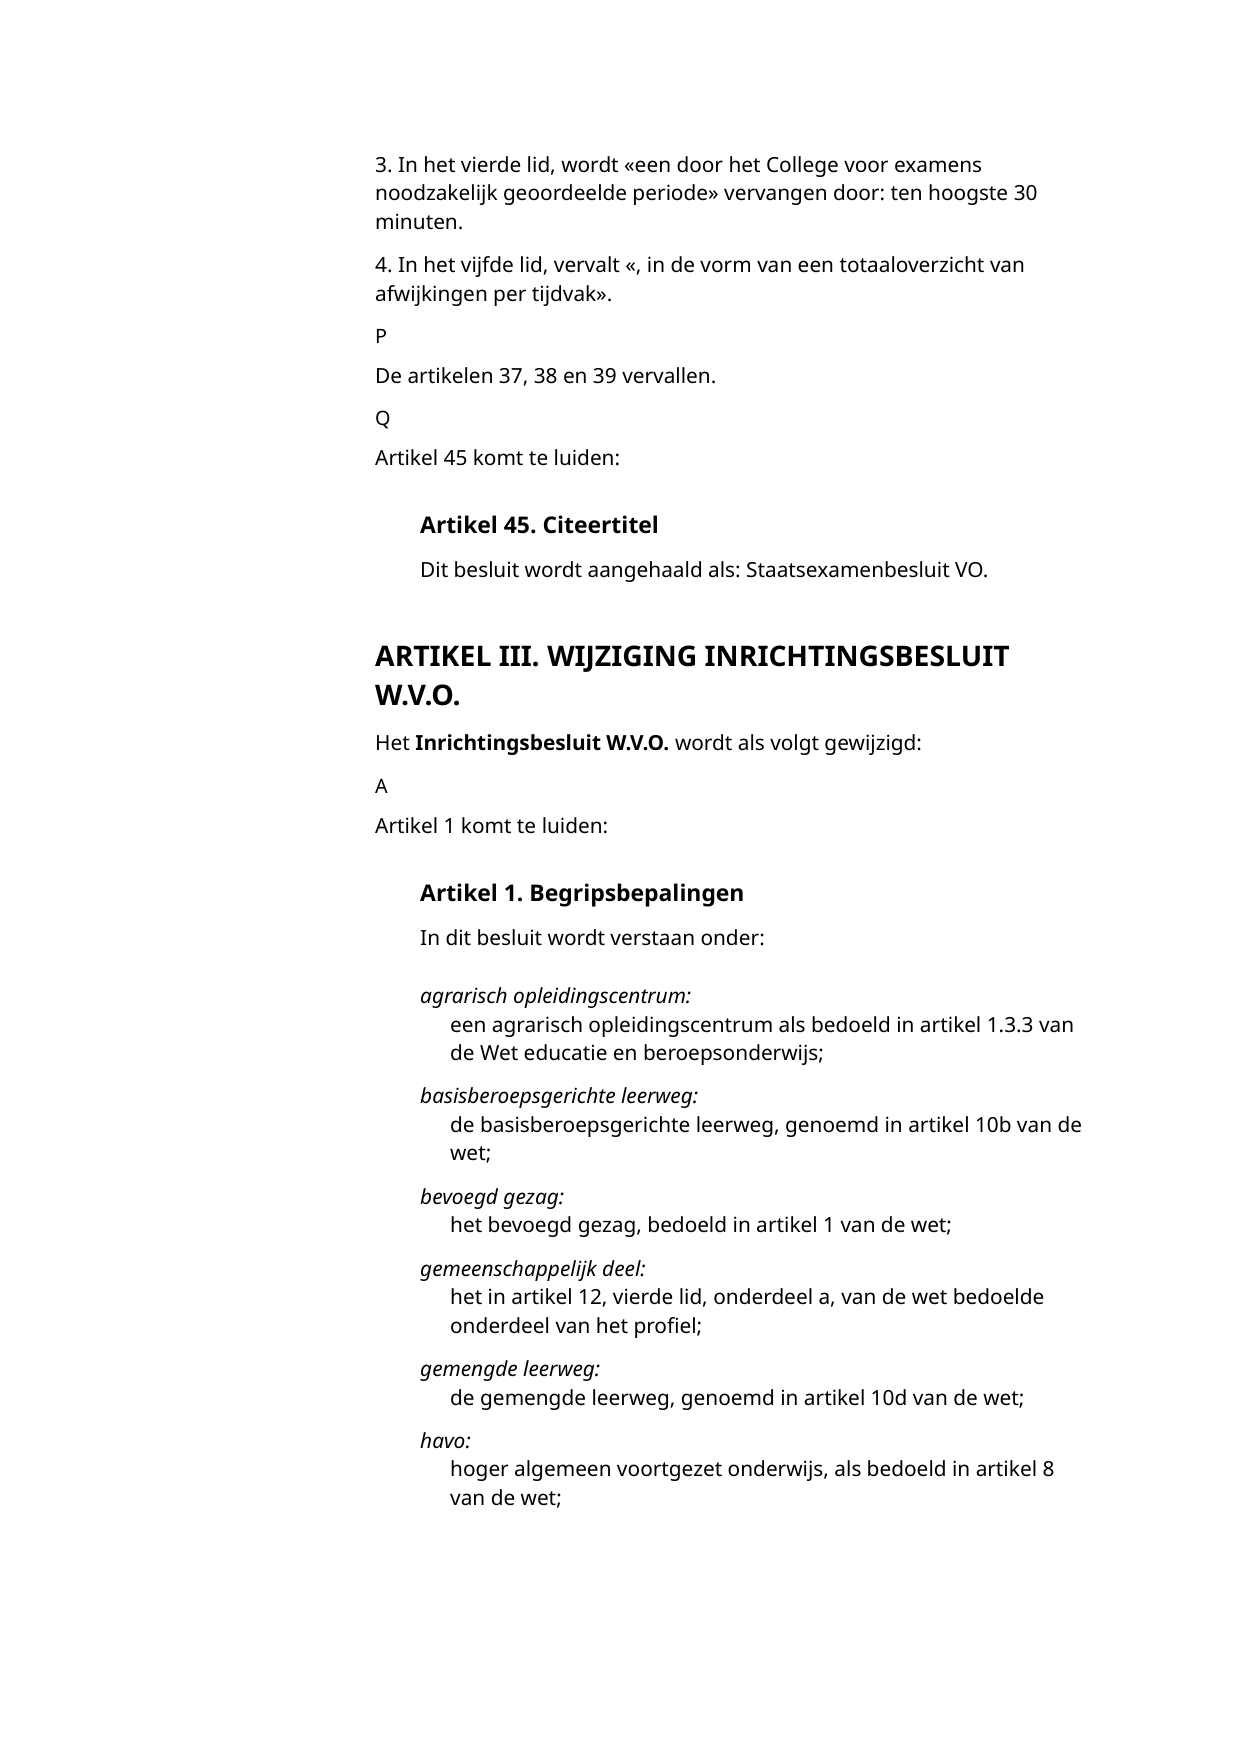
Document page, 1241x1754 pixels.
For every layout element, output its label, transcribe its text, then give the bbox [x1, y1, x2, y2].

text gemengde leerweg: [420, 1354, 1090, 1383]
text het in artikel 12, vierde lid, onderdeel a, van de wet bedoelde onderdeel van het profiel; [450, 1282, 1090, 1339]
subtitle ARTIKEL III. WIJZIGING INRICHTINGSBESLUIT W.V.O. [375, 636, 1090, 713]
text A [375, 772, 1090, 799]
text bevoegd gezag: [420, 1182, 1090, 1210]
text hoger algemeen voortgezet onderwijs, als bedoeld in artikel 8 van de wet; [450, 1454, 1090, 1511]
subtitle Artikel 45. Citeertitel [420, 509, 1090, 540]
text de gemengde leerweg, genoemd in artikel 10d van de wet; [450, 1383, 1090, 1411]
text Artikel 45 komt te luiden: [375, 443, 1090, 472]
text Dit besluit wordt aangehaald als: Staatsexamenbesluit VO. [420, 555, 1090, 584]
text Q [375, 404, 1090, 431]
text P [375, 322, 1090, 349]
text Artikel 1 komt te luiden: [375, 811, 1090, 839]
text basisberoepsgerichte leerweg: [420, 1082, 1090, 1110]
text 4. In het vijfde lid, vervalt «, in de vorm van een totaaloverzicht van afwijkingen per tijdvak». [375, 250, 1090, 307]
text een agrarisch opleidingscentrum als bedoeld in artikel 1.3.3 van de Wet educatie en beroepsonderwijs; [450, 1010, 1090, 1067]
text De artikelen 37, 38 en 39 vervallen. [375, 361, 1090, 389]
text 3. In het vierde lid, wordt «een door het College voor examens noodzakelijk geoordeelde periode» vervangen door: ten hoogste 30 minuten. [375, 150, 1090, 235]
text het bevoegd gezag, bedoeld in artikel 1 van de wet; [450, 1210, 1090, 1239]
text In dit besluit wordt verstaan onder: [420, 923, 1090, 951]
text Het Inrichtingsbesluit W.V.O. wordt als volgt gewijzigd: [375, 728, 1090, 757]
subtitle Artikel 1. Begripsbepalingen [420, 877, 1090, 908]
text de basisberoepsgerichte leerweg, genoemd in artikel 10b van de wet; [450, 1110, 1090, 1167]
text havo: [420, 1426, 1090, 1454]
text gemeenschappelijk deel: [420, 1254, 1090, 1282]
text agrarisch opleidingscentrum: [420, 981, 1090, 1010]
